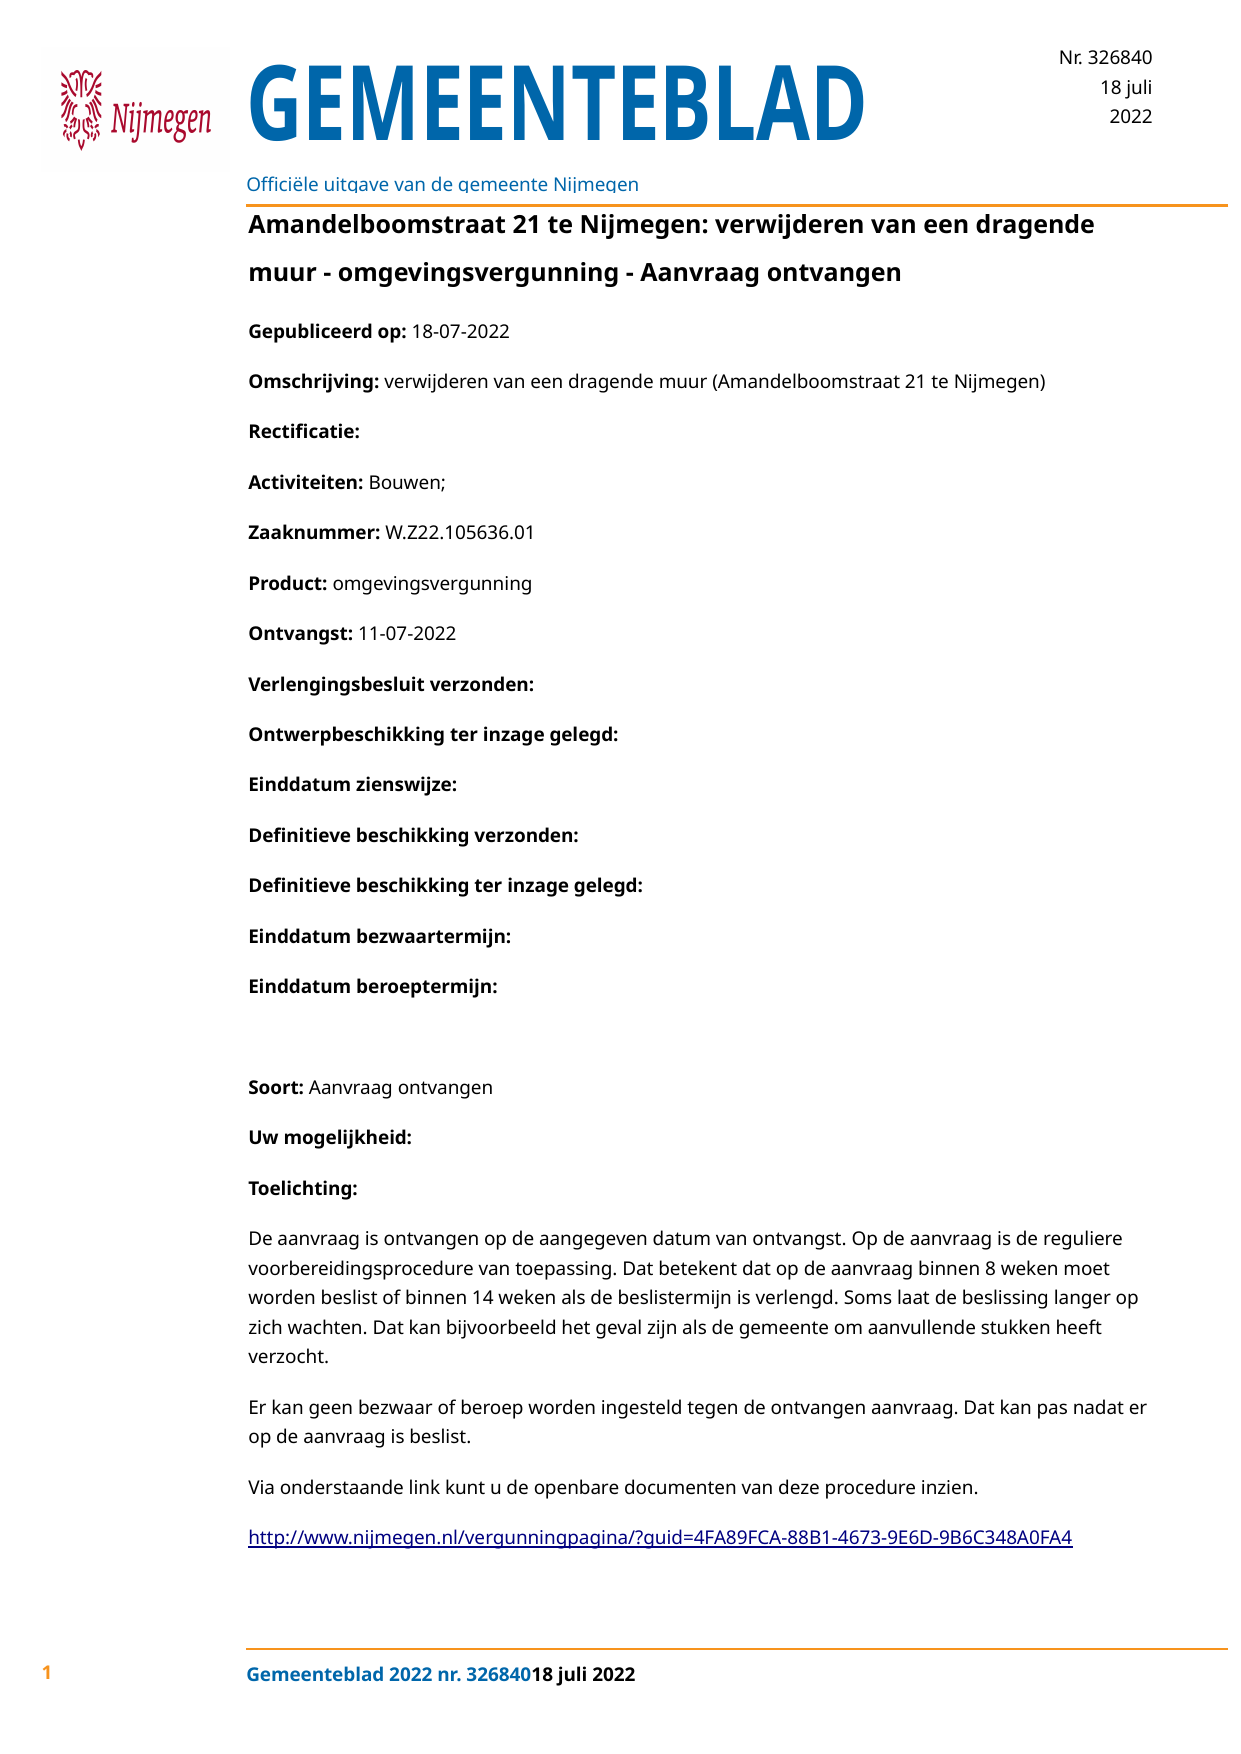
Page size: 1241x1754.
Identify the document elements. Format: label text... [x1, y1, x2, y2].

text De aanvraag is ontvangen op de aangegeven datum van ontvangst. Op de aanvraag is de reguliere voorbereidingsprocedure van toepassing. Dat betekent dat op de aanvraag binnen 8 weken moet worden beslist of binnen 14 weken als de beslistermijn is verlengd. Soms laat de beslissing langer op zich wachten. Dat kan bijvoorbeeld het geval zijn als de gemeente om aanvullende stukken heeft verzocht. [248, 1225, 1152, 1369]
text Definitieve beschikking ter inzage gelegd: [248, 872, 1152, 898]
text Zaaknummer: W.Z22.105636.01 [248, 519, 1152, 545]
text http://www.nijmegen.nl/vergunningpagina/?guid=4FA89FCA-88B1-4673-9E6D-9B6C348A0FA4 [248, 1524, 1152, 1550]
text Einddatum zienswijze: [248, 772, 1152, 797]
text Einddatum beroeptermijn: [248, 973, 1152, 999]
text Definitieve beschikking verzonden: [248, 822, 1152, 848]
text Ontwerpbeschikking ter inzage gelegd: [248, 721, 1152, 747]
text Activiteiten: Bouwen; [248, 469, 1152, 495]
text Via onderstaande link kunt u de openbare documenten van deze procedure inzien. [248, 1474, 1152, 1500]
text Soort: Aanvraag ontvangen [248, 1074, 1152, 1100]
text Ontvangst: 11-07-2022 [248, 620, 1152, 646]
text Er kan geen bezwaar of beroep worden ingesteld tegen de ontvangen aanvraag. Dat kan pas nadat er op de aanvraag is beslist. [248, 1394, 1152, 1449]
text Toelichting: [248, 1175, 1152, 1201]
text Gepubliceerd op: 18-07-2022 [248, 318, 1152, 344]
picture [41, 47, 231, 172]
text Product: omgevingsvergunning [248, 570, 1152, 596]
text Uw mogelijkheid: [248, 1124, 1152, 1150]
text Amandelboomstraat 21 te Nijmegen: verwijderen van een dragende muur - omgevingsvergunning - Aanvraag ontvangen [248, 207, 1152, 288]
text Rectificatie: [248, 419, 1152, 444]
text Omschrijving: verwijderen van een dragende muur (Amandelboomstraat 21 te Nijmegen) [248, 368, 1152, 394]
text Einddatum bezwaartermijn: [248, 923, 1152, 949]
text Verlengingsbesluit verzonden: [248, 671, 1152, 697]
